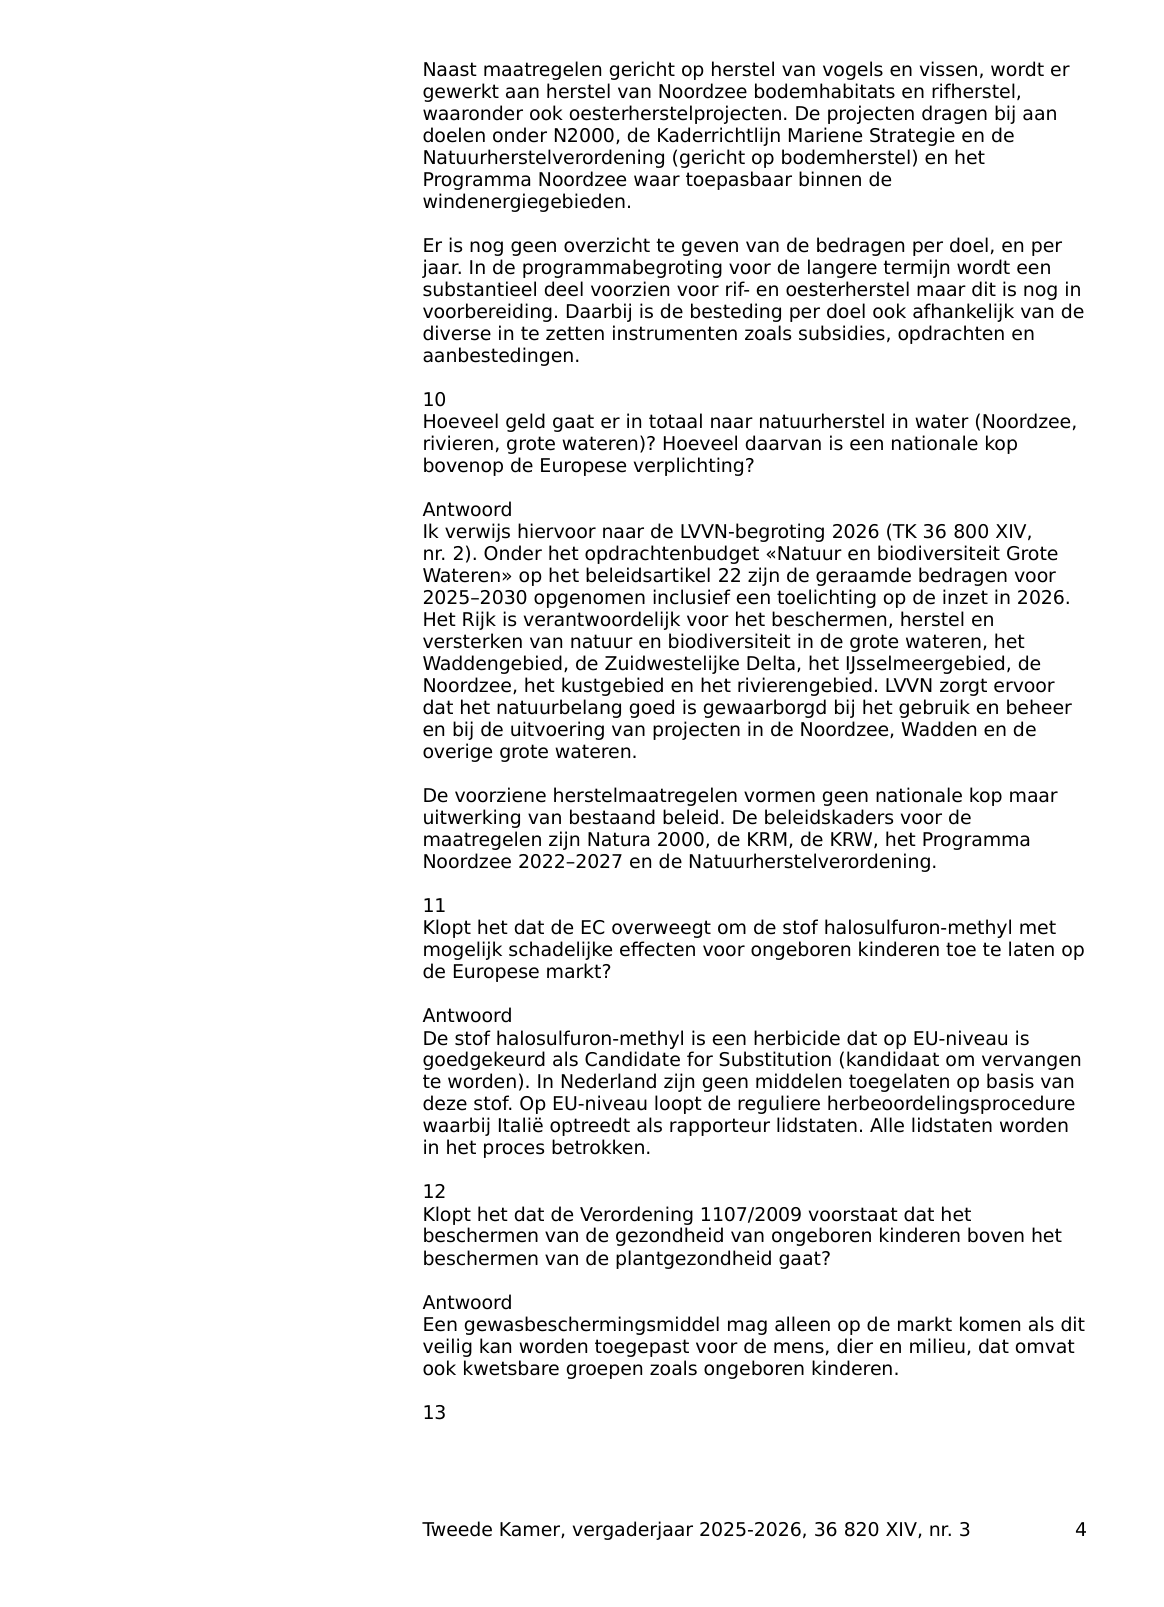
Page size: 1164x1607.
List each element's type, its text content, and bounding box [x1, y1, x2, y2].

text Naast maatregelen gericht op herstel van vogels en vissen, wordt er gewerkt aan herstel van Noordzee bodemhabitats en rifherstel, waaronder ook oesterherstelprojecten. De projecten dragen bij aan doelen onder N2000, de Kaderrichtlijn Mariene Strategie en de Natuurherstelverordening (gericht op bodemherstel) en het Programma Noordzee waar toepasbaar binnen de windenergiegebieden. [422, 59, 1087, 213]
text Klopt het dat de EC overweegt om de stof halosulfuron-methyl met mogelijk schadelijke effecten voor ongeboren kinderen toe te laten op de Europese markt? [422, 917, 1087, 983]
text Ik verwijs hiervoor naar de LVVN-begroting 2026 (TK 36 800 XIV, nr. 2). Onder het opdrachtenbudget «Natuur en biodiversiteit Grote Wateren» op het beleidsartikel 22 zijn de geraamde bedragen voor 2025–2030 opgenomen inclusief een toelichting op de inzet in 2026. Het Rijk is verantwoordelijk voor het beschermen, herstel en versterken van natuur en biodiversiteit in de grote wateren, het Waddengebied, de Zuidwestelijke Delta, het IJsselmeergebied, de Noordzee, het kustgebied en het rivierengebied. LVVN zorgt ervoor dat het natuurbelang goed is gewaarborgd bij het gebruik en beheer en bij de uitvoering van projecten in de Noordzee, Wadden en de overige grote wateren. [422, 521, 1087, 763]
text De voorziene herstelmaatregelen vormen geen nationale kop maar uitwerking van bestaand beleid. De beleidskaders voor de maatregelen zijn Natura 2000, de KRM, de KRW, het Programma Noordzee 2022–2027 en de Natuurherstelverordening. [422, 785, 1087, 873]
text 13 [422, 1402, 1087, 1424]
text De stof halosulfuron-methyl is een herbicide dat op EU-niveau is goedgekeurd als Candidate for Substitution (kandidaat om vervangen te worden). In Nederland zijn geen middelen toegelaten op basis van deze stof. Op EU-niveau loopt de reguliere herbeoordelingsprocedure waarbij Italië optreedt als rapporteur lidstaten. Alle lidstaten worden in het proces betrokken. [422, 1027, 1087, 1159]
text Antwoord [422, 1005, 1087, 1027]
text 11 [422, 895, 1087, 917]
text Antwoord [422, 499, 1087, 521]
text Klopt het dat de Verordening 1107/2009 voorstaat dat het beschermen van de gezondheid van ongeboren kinderen boven het beschermen van de plantgezondheid gaat? [422, 1203, 1087, 1269]
text Er is nog geen overzicht te geven van de bedragen per doel, en per jaar. In de programmabegroting voor de langere termijn wordt een substantieel deel voorzien voor rif- en oesterherstel maar dit is nog in voorbereiding. Daarbij is de besteding per doel ook afhankelijk van de diverse in te zetten instrumenten zoals subsidies, opdrachten en aanbestedingen. [422, 235, 1087, 367]
text 10 [422, 389, 1087, 411]
text Antwoord [422, 1292, 1087, 1313]
text Hoeveel geld gaat er in totaal naar natuurherstel in water (Noordzee, rivieren, grote wateren)? Hoeveel daarvan is een nationale kop bovenop de Europese verplichting? [422, 411, 1087, 477]
text 12 [422, 1181, 1087, 1203]
text Een gewasbeschermingsmiddel mag alleen op de markt komen als dit veilig kan worden toegepast voor de mens, dier en milieu, dat omvat ook kwetsbare groepen zoals ongeboren kinderen. [422, 1313, 1087, 1379]
